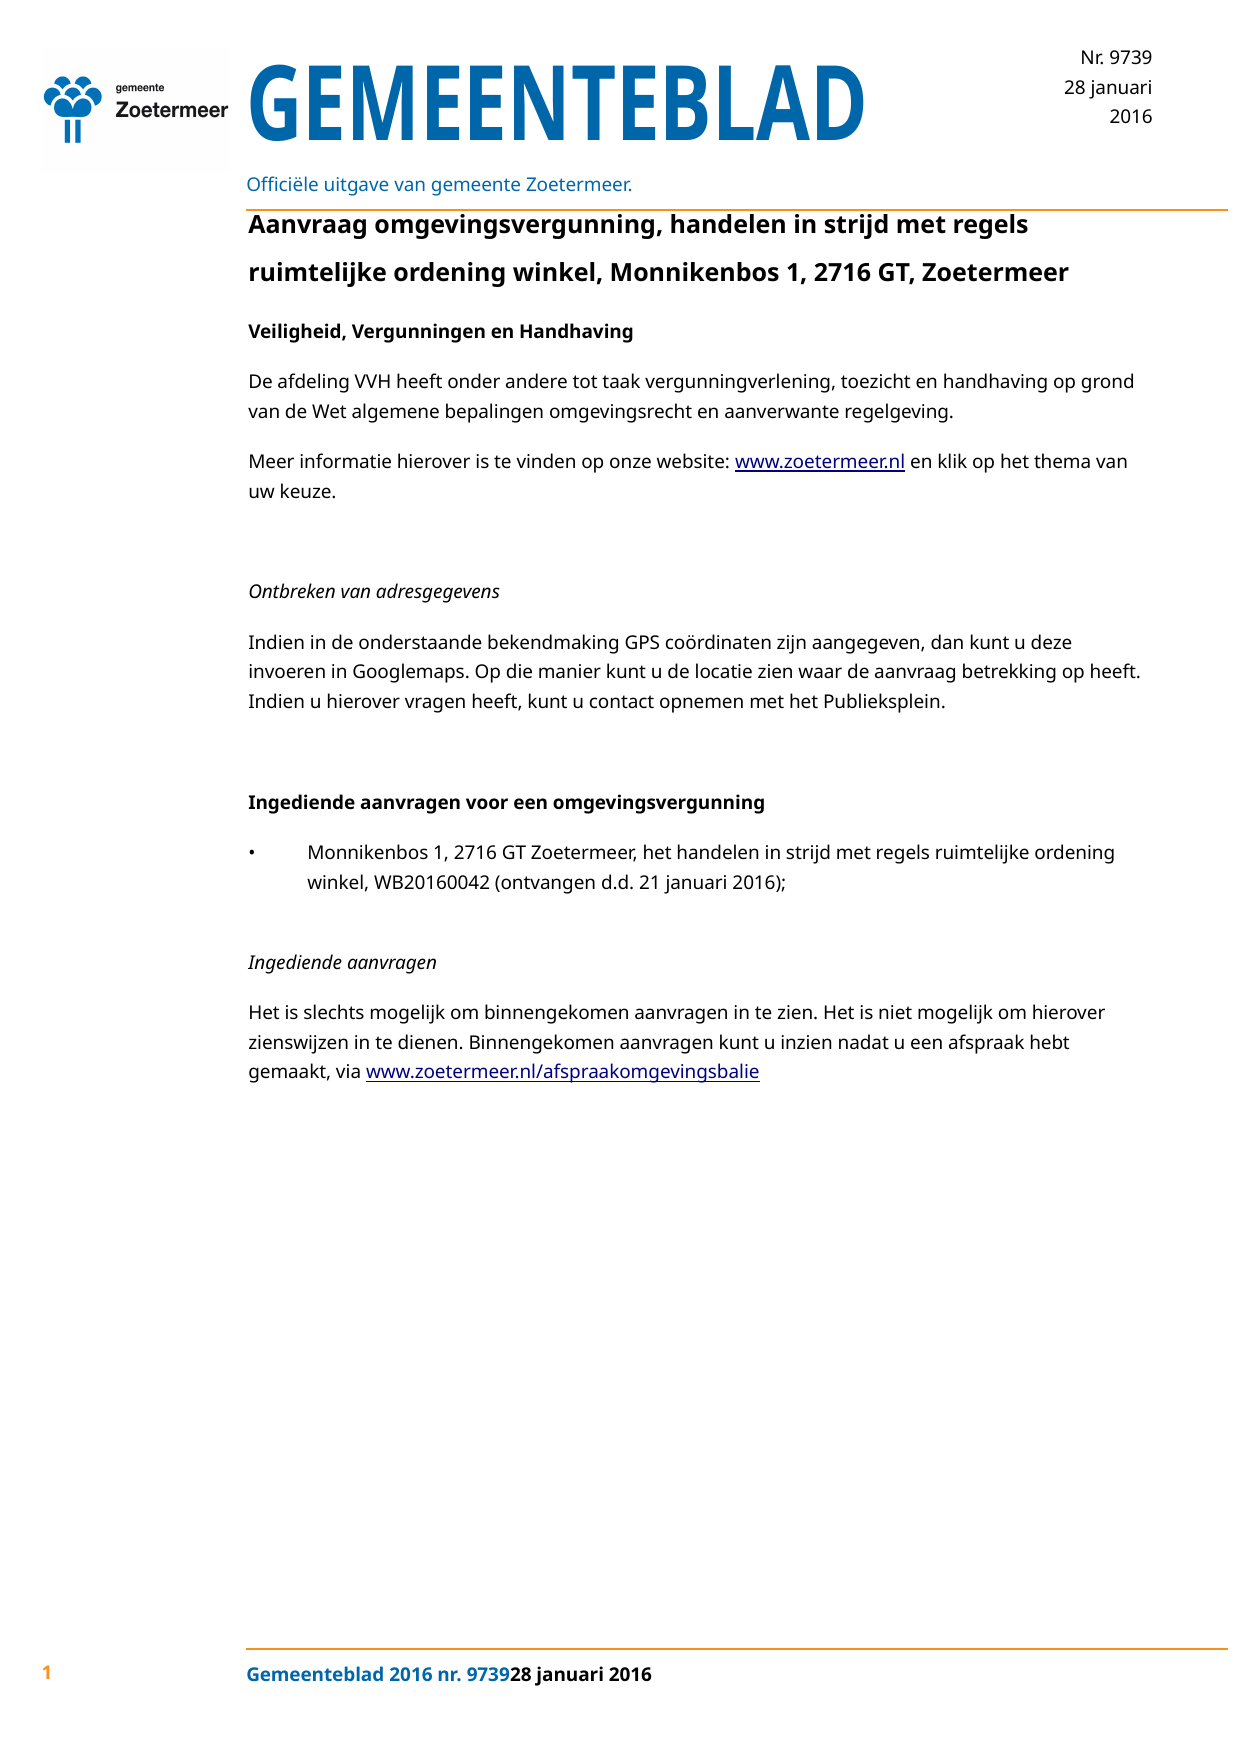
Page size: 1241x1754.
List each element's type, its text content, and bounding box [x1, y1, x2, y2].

text De afdeling VVH heeft onder andere tot taak vergunningverlening, toezicht en handhaving op grond van de Wet algemene bepalingen omgevingsrecht en aanverwante regelgeving. [248, 368, 1152, 424]
text Aanvraag omgevingsvergunning, handelen in strijd met regels ruimtelijke ordening winkel, Monnikenbos 1, 2716 GT, Zoetermeer [248, 211, 1152, 288]
text Ingediende aanvragen [248, 949, 1152, 975]
text Het is slechts mogelijk om binnengekomen aanvragen in te zien. Het is niet mogelijk om hierover zienswijzen in te dienen. Binnengekomen aanvragen kunt u inzien nadat u een afspraak hebt gemaakt, via www.zoetermeer.nl/afspraakomgevingsbalie [248, 999, 1152, 1084]
text Ontbreken van adresgegevens [248, 579, 1152, 604]
list Monnikenbos 1, 2716 GT Zoetermeer, het handelen in strijd met regels ruimtelijke ordening winkel, WB20160042 (ontvangen d.d. 21 januari 2016); [248, 839, 1152, 895]
text Veiligheid, Vergunningen en Handhaving [248, 318, 1152, 344]
text Indien in de onderstaande bekendmaking GPS coördinaten zijn aangegeven, dan kunt u deze invoeren in Googlemaps. Op die manier kunt u de locatie zien waar de aanvraag betrekking op heeft. Indien u hierover vragen heeft, kunt u contact opnemen met het Publieksplein. [248, 629, 1152, 714]
text Meer informatie hierover is te vinden op onze website: www.zoetermeer.nl en klik op het thema van uw keuze. [248, 448, 1152, 504]
text Ingediende aanvragen voor een omgevingsvergunning [248, 789, 1152, 815]
picture [41, 47, 231, 172]
